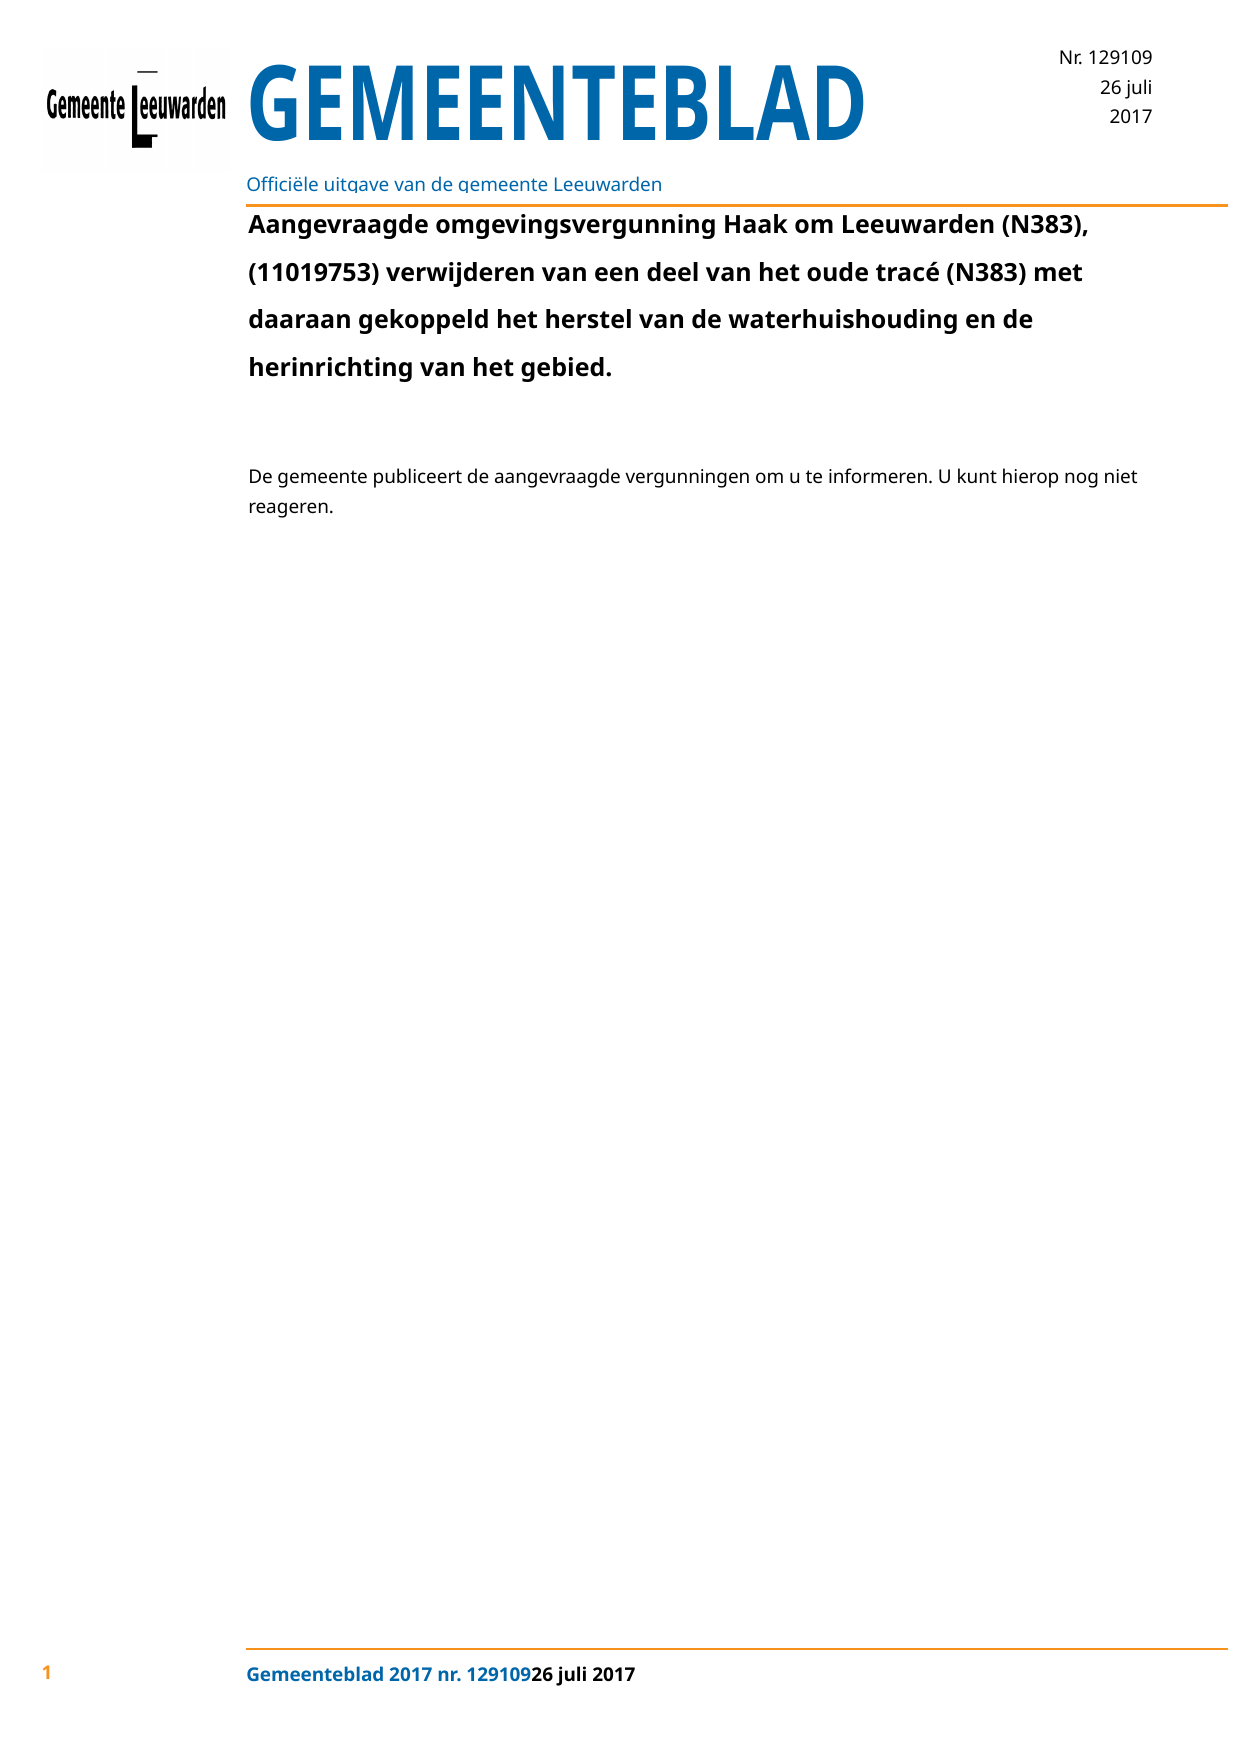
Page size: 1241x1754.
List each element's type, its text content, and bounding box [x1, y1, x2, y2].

picture [41, 47, 231, 172]
text Aangevraagde omgevingsvergunning Haak om Leeuwarden (N383), (11019753) verwijderen van een deel van het oude tracé (N383) met daaraan gekoppeld het herstel van de waterhuishouding en de herinrichting van het gebied. [248, 207, 1152, 384]
text De gemeente publiceert de aangevraagde vergunningen om u te informeren. U kunt hierop nog niet reageren. [248, 463, 1152, 519]
